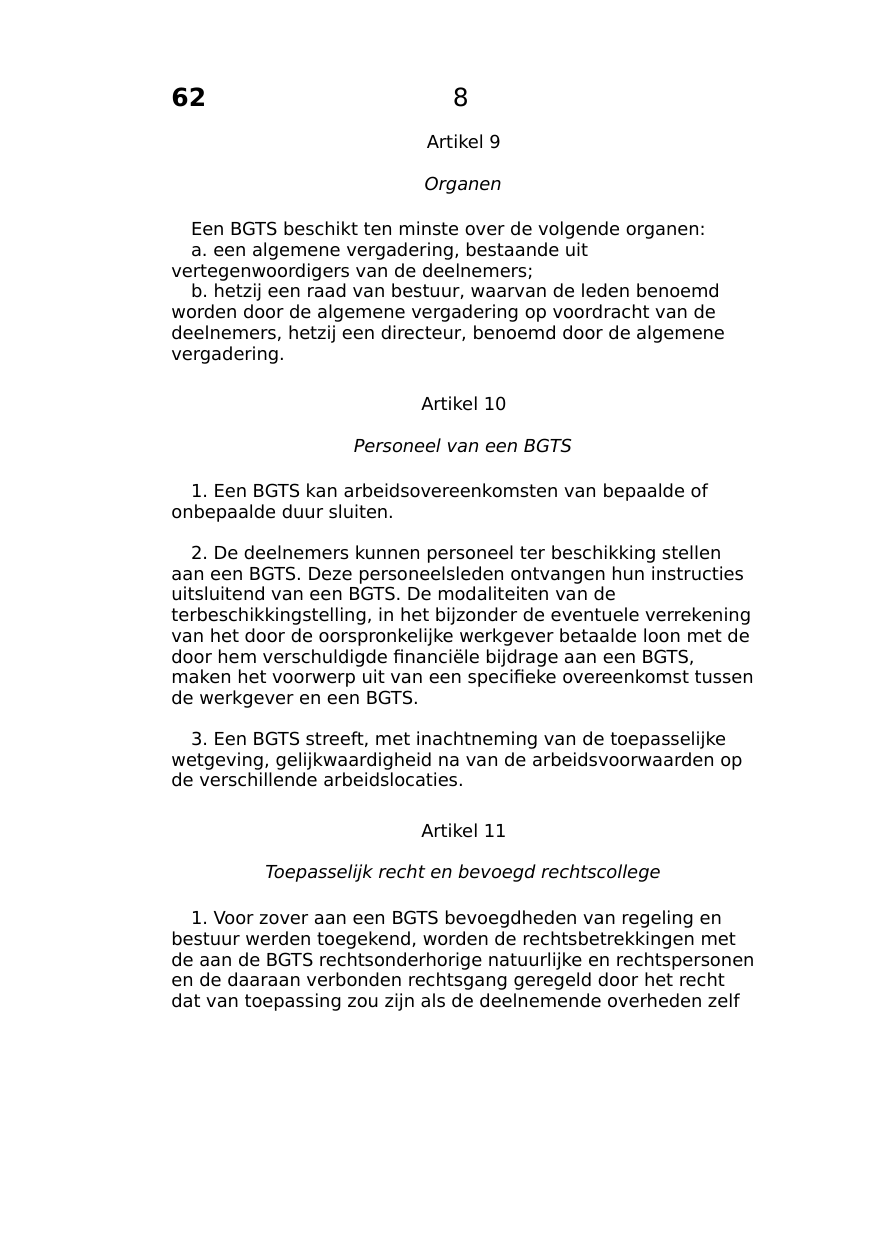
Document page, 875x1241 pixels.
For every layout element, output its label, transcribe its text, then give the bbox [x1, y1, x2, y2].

text 3. Een BGTS streeft, met inachtneming van de toepasselijke wetgeving, gelijkwaardigheid na van de arbeidsvoorwaarden op de verschillende arbeidslocaties. [171, 729, 756, 791]
subtitle Artikel 9 Organen [171, 132, 756, 194]
text b. hetzij een raad van bestuur, waarvan de leden benoemd worden door de algemene vergadering op voordracht van de deelnemers, hetzij een directeur, benoemd door de algemene vergadering. [171, 281, 756, 364]
text a. een algemene vergadering, bestaande uit vertegenwoordigers van de deelnemers; [171, 240, 756, 281]
subtitle Artikel 11 Toepasselijk recht en bevoegd rechtscollege [171, 821, 756, 883]
text 1. Voor zover aan een BGTS bevoegdheden van regeling en bestuur werden toegekend, worden de rechtsbetrekkingen met de aan de BGTS rechtsonderhorige natuurlijke en rechtspersonen en de daaraan verbonden rechtsgang geregeld door het recht dat van toepassing zou zijn als de deelnemende overheden zelf [171, 908, 756, 1012]
text Een BGTS beschikt ten minste over de volgende organen: [171, 219, 756, 240]
subtitle Artikel 10 Personeel van een BGTS [171, 394, 756, 456]
text 1. Een BGTS kan arbeidsovereenkomsten van bepaalde of onbepaalde duur sluiten. [171, 481, 756, 523]
text 2. De deelnemers kunnen personeel ter beschikking stellen aan een BGTS. Deze personeelsleden ontvangen hun instructies uitsluitend van een BGTS. De modaliteiten van de terbeschikkingstelling, in het bijzonder de eventuele verrekening van het door de oorspronkelijke werkgever betaalde loon met de door hem verschuldigde financiële bijdrage aan een BGTS, maken het voorwerp uit van een specifieke overeenkomst tussen de werkgever en een BGTS. [171, 543, 756, 709]
